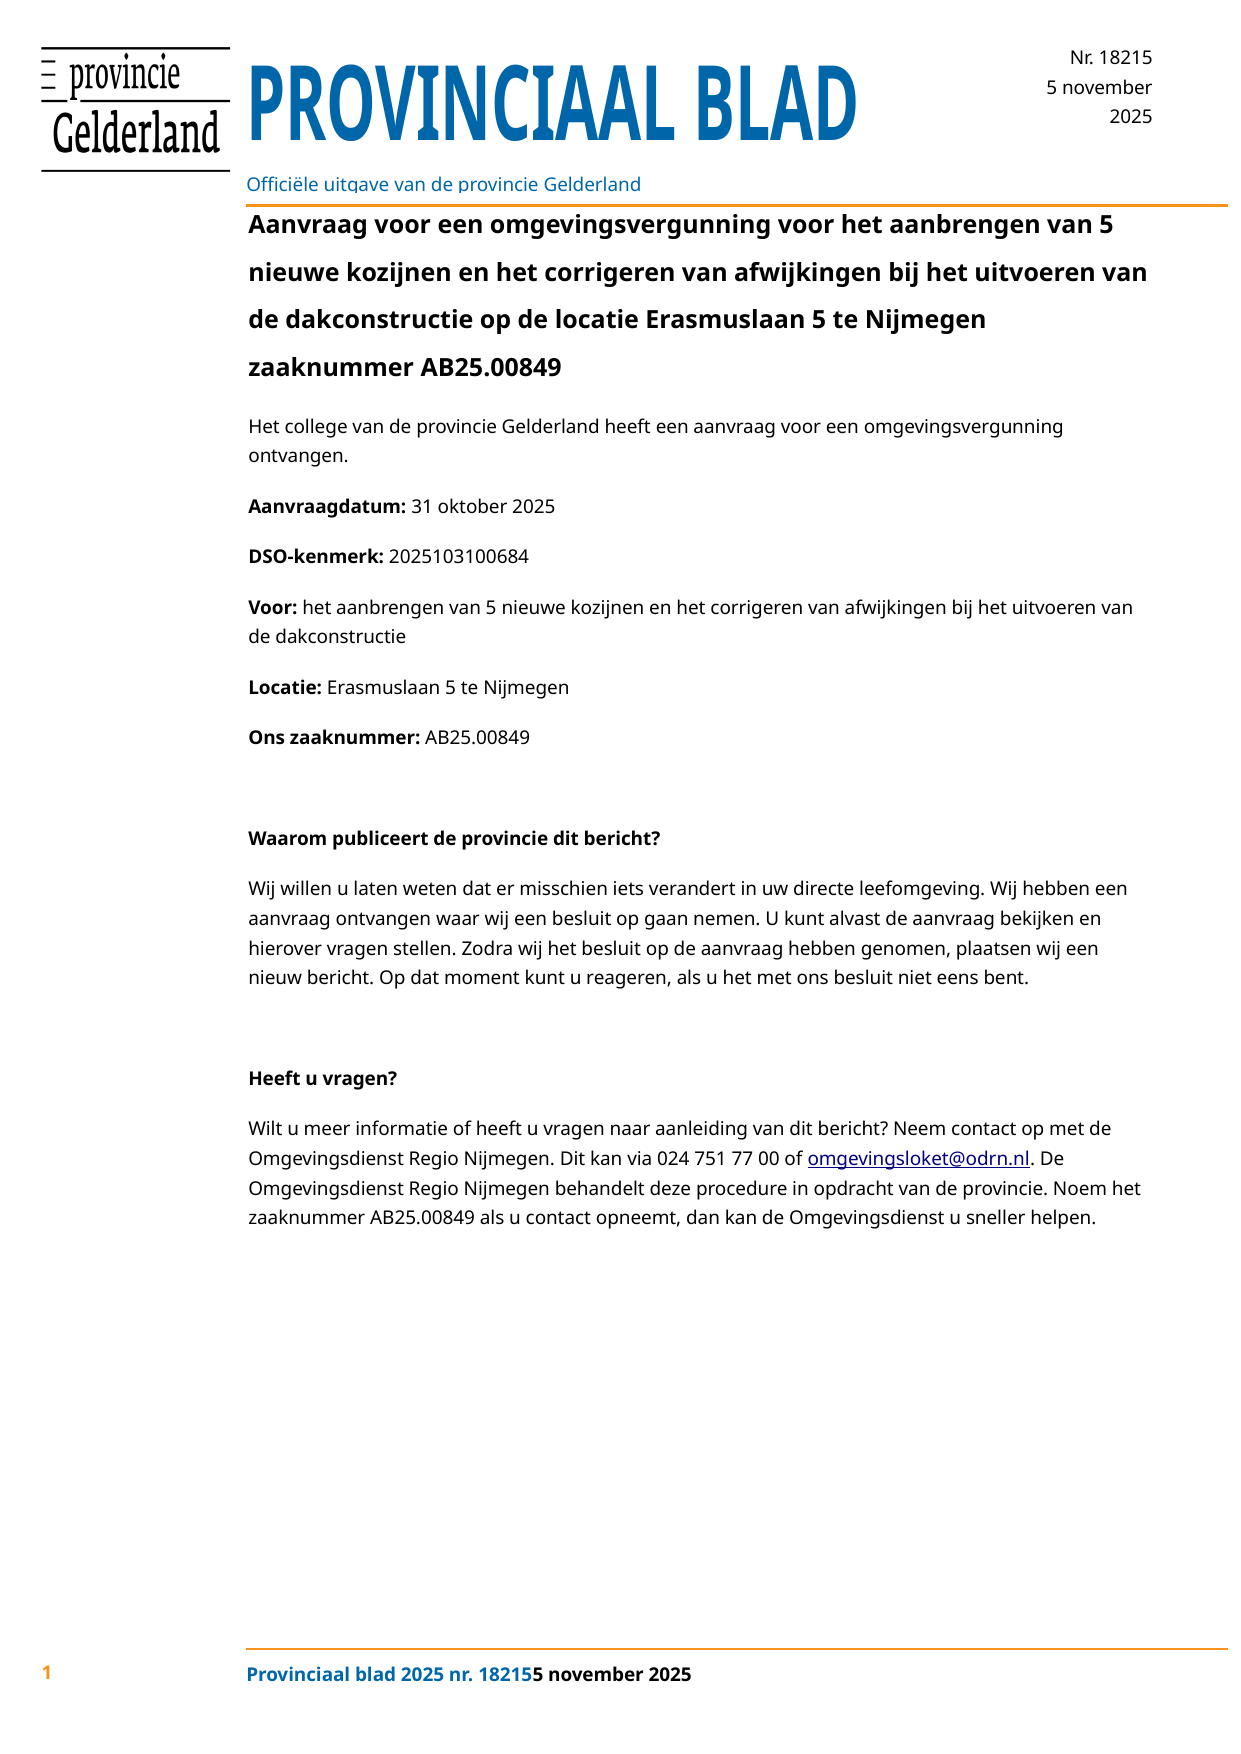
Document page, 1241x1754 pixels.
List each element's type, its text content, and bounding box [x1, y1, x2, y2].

text Aanvraag voor een omgevingsvergunning voor het aanbrengen van 5 nieuwe kozijnen en het corrigeren van afwijkingen bij het uitvoeren van de dakconstructie op de locatie Erasmuslaan 5 te Nijmegen zaaknummer AB25.00849 [248, 207, 1152, 384]
text Voor: het aanbrengen van 5 nieuwe kozijnen en het corrigeren van afwijkingen bij het uitvoeren van de dakconstructie [248, 594, 1152, 649]
text Wilt u meer informatie of heeft u vragen naar aanleiding van dit bericht? Neem contact op met de Omgevingsdienst Regio Nijmegen. Dit kan via 024 751 77 00 of omgevingsloket@odrn.nl. De Omgevingsdienst Regio Nijmegen behandelt deze procedure in opdracht van de provincie. Noem het zaaknummer AB25.00849 als u contact opneemt, dan kan de Omgevingsdienst u sneller helpen. [248, 1116, 1152, 1230]
text Aanvraagdatum: 31 oktober 2025 [248, 493, 1152, 519]
text Heeft u vragen? [248, 1065, 1152, 1091]
text Het college van de provincie Gelderland heeft een aanvraag voor een omgevingsvergunning ontvangen. [248, 413, 1152, 468]
text Locatie: Erasmuslaan 5 te Nijmegen [248, 674, 1152, 700]
text Wij willen u laten weten dat er misschien iets verandert in uw directe leefomgeving. Wij hebben een aanvraag ontvangen waar wij een besluit op gaan nemen. U kunt alvast de aanvraag bekijken en hierover vragen stellen. Zodra wij het besluit op de aanvraag hebben genomen, plaatsen wij een nieuw bericht. Op dat moment kunt u reageren, als u het met ons besluit niet eens bent. [248, 876, 1152, 990]
text Ons zaaknummer: AB25.00849 [248, 724, 1152, 750]
picture [41, 47, 231, 172]
text DSO-kenmerk: 2025103100684 [248, 543, 1152, 569]
text Waarom publiceert de provincie dit bericht? [248, 825, 1152, 851]
